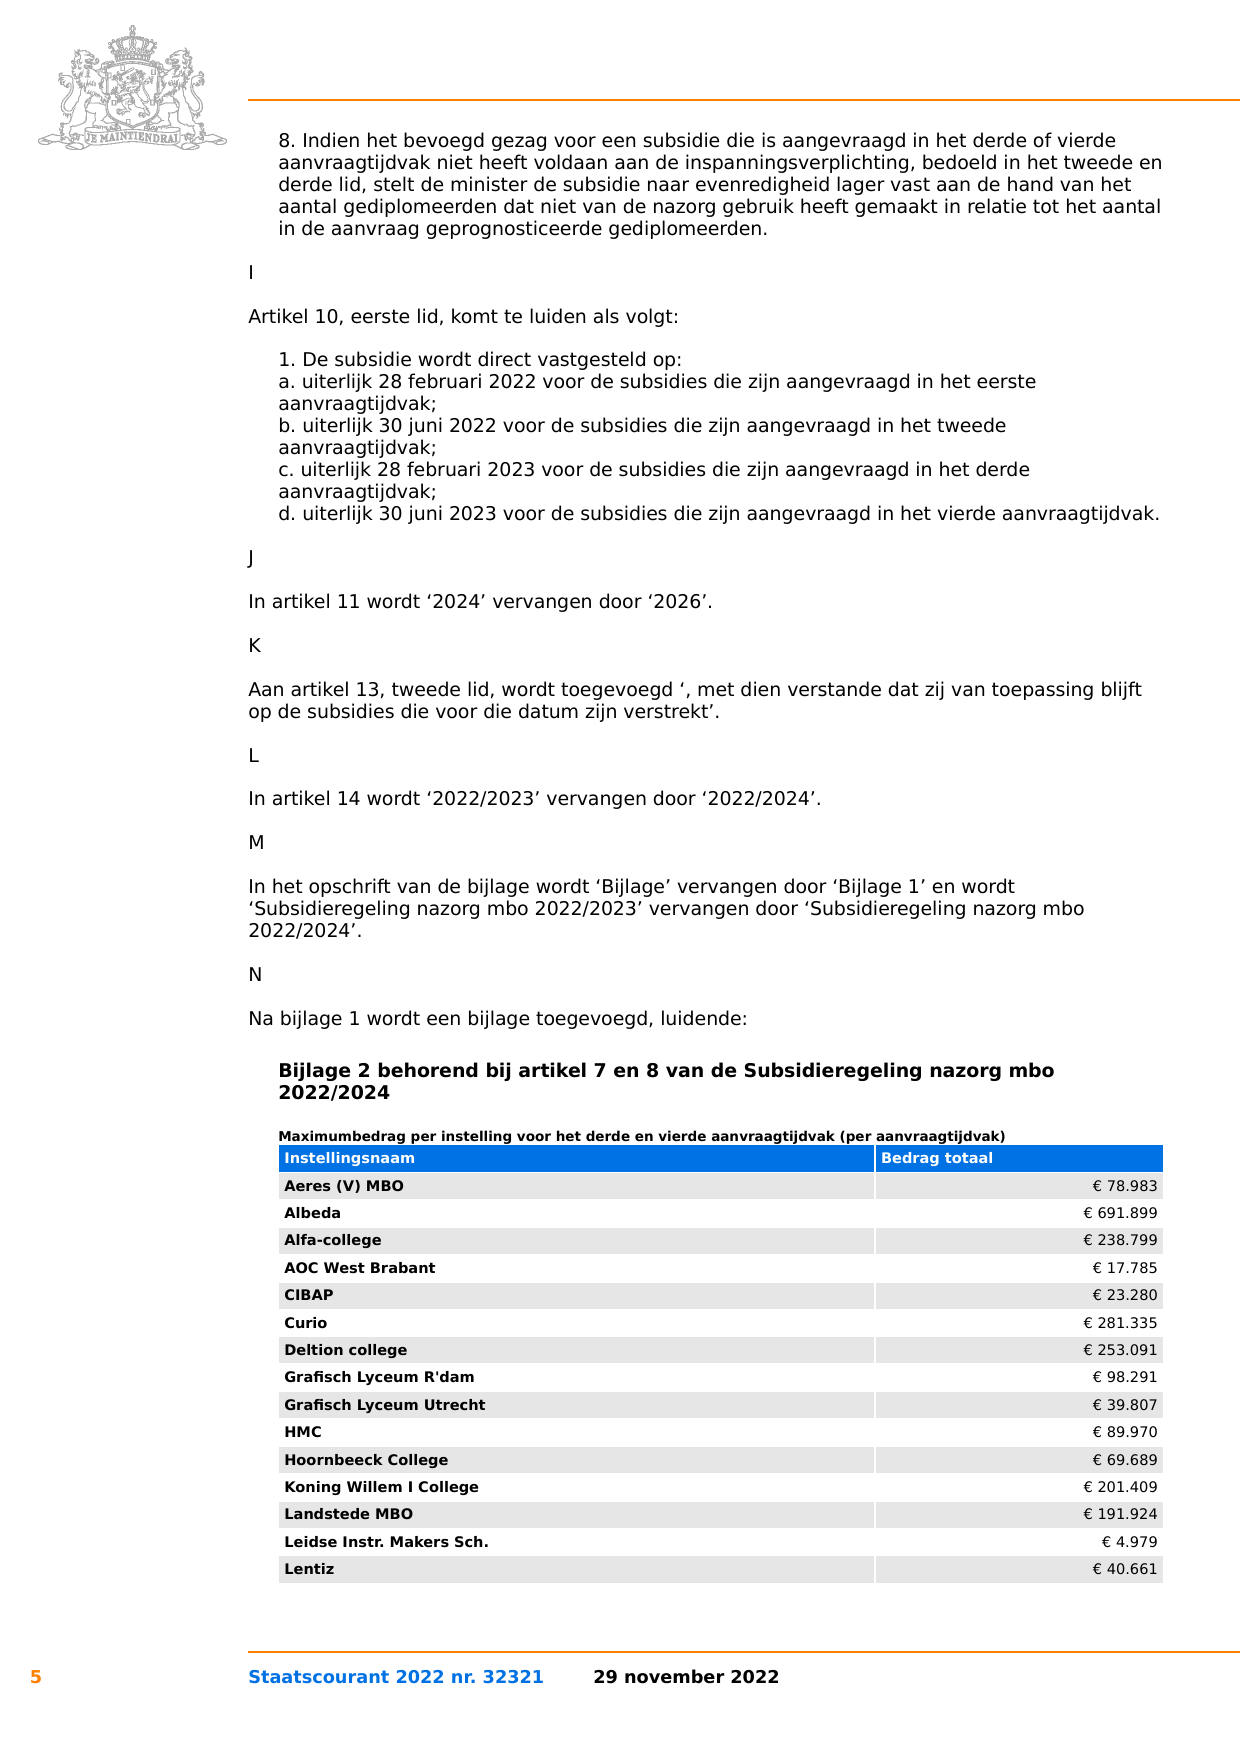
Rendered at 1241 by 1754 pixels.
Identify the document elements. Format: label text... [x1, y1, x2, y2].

table_header Maximumbedrag per instelling voor het derde en vierde aanvraagtijdvak (per aanvraagtijdvak) [278, 1129, 1163, 1144]
table_cell € 69.689 [876, 1447, 1163, 1473]
table_cell AOC West Brabant [279, 1255, 874, 1281]
table_cell Leidse Instr. Makers Sch. [279, 1529, 874, 1555]
text K [248, 635, 1163, 657]
table_cell € 89.970 [876, 1419, 1163, 1446]
table_cell Instellingsnaam [279, 1145, 874, 1172]
table_cell Lentiz [279, 1556, 874, 1583]
table_cell € 281.335 [876, 1310, 1163, 1336]
text L [248, 744, 1163, 766]
table_cell Deltion college [279, 1337, 874, 1363]
table_cell € 691.899 [876, 1200, 1163, 1227]
table_cell € 98.291 [876, 1365, 1163, 1391]
table_cell Curio [279, 1310, 874, 1336]
table_cell Landstede MBO [279, 1502, 874, 1528]
subtitle Bijlage 2 behorend bij artikel 7 en 8 van de Subsidieregeling nazorg mbo 2022/2024 [278, 1060, 1163, 1104]
table_cell Bedrag totaal [876, 1145, 1163, 1172]
table_cell € 40.661 [876, 1556, 1163, 1583]
table_cell € 4.979 [876, 1529, 1163, 1555]
text In artikel 14 wordt ‘2022/2023’ vervangen door ‘2022/2024’. [248, 788, 1163, 810]
text Artikel 10, eerste lid, komt te luiden als volgt: [248, 306, 1163, 327]
table_cell € 17.785 [876, 1255, 1163, 1281]
table_cell € 201.409 [876, 1474, 1163, 1501]
table_cell € 253.091 [876, 1337, 1163, 1363]
text In artikel 11 wordt ‘2024’ vervangen door ‘2026’. [248, 591, 1163, 613]
text N [248, 964, 1163, 986]
table_cell € 191.924 [876, 1502, 1163, 1528]
text M [248, 832, 1163, 854]
text a. uiterlijk 28 februari 2022 voor de subsidies die zijn aangevraagd in het eerste aanvraagtijdvak; [278, 371, 1163, 415]
table_cell € 238.799 [876, 1228, 1163, 1254]
table_cell Grafisch Lyceum Utrecht [279, 1392, 874, 1418]
text 8. Indien het bevoegd gezag voor een subsidie die is aangevraagd in het derde of vierde aanvraagtijdvak niet heeft voldaan aan de inspanningsverplichting, bedoeld in het tweede en derde lid, stelt de minister de subsidie naar evenredigheid lager vast aan de hand van het aantal gediplomeerden dat niet van de nazorg gebruik heeft gemaakt in relatie tot het aantal in de aanvraag geprognosticeerde gediplomeerden. [278, 130, 1163, 240]
text 1. De subsidie wordt direct vastgesteld op: [278, 349, 1163, 371]
table_cell € 78.983 [876, 1173, 1163, 1199]
table_cell Grafisch Lyceum R'dam [279, 1365, 874, 1391]
text c. uiterlijk 28 februari 2023 voor de subsidies die zijn aangevraagd in het derde aanvraagtijdvak; [278, 459, 1163, 503]
text In het opschrift van de bijlage wordt ‘Bijlage’ vervangen door ‘Bijlage 1’ en wordt ‘Subsidieregeling nazorg mbo 2022/2023’ vervangen door ‘Subsidieregeling nazorg mbo 2022/2024’. [248, 876, 1163, 942]
table_cell € 39.807 [876, 1392, 1163, 1418]
table_cell Koning Willem I College [279, 1474, 874, 1501]
table_cell CIBAP [279, 1283, 874, 1309]
text Aan artikel 13, tweede lid, wordt toegevoegd ‘, met dien verstande dat zij van toepassing blijft op de subsidies die voor die datum zijn verstrekt’. [248, 679, 1163, 723]
table_cell Albeda [279, 1200, 874, 1227]
table_cell € 23.280 [876, 1283, 1163, 1309]
text b. uiterlijk 30 juni 2022 voor de subsidies die zijn aangevraagd in het tweede aanvraagtijdvak; [278, 415, 1163, 459]
text I [248, 262, 1163, 284]
text d. uiterlijk 30 juni 2023 voor de subsidies die zijn aangevraagd in het vierde aanvraagtijdvak. [278, 503, 1163, 525]
table_cell Aeres (V) MBO [279, 1173, 874, 1199]
table_cell Hoornbeeck College [279, 1447, 874, 1473]
table_cell Alfa-college [279, 1228, 874, 1254]
table_cell HMC [279, 1419, 874, 1446]
text Na bijlage 1 wordt een bijlage toegevoegd, luidende: [248, 1008, 1163, 1030]
text J [248, 547, 1163, 569]
picture [38, 25, 227, 150]
